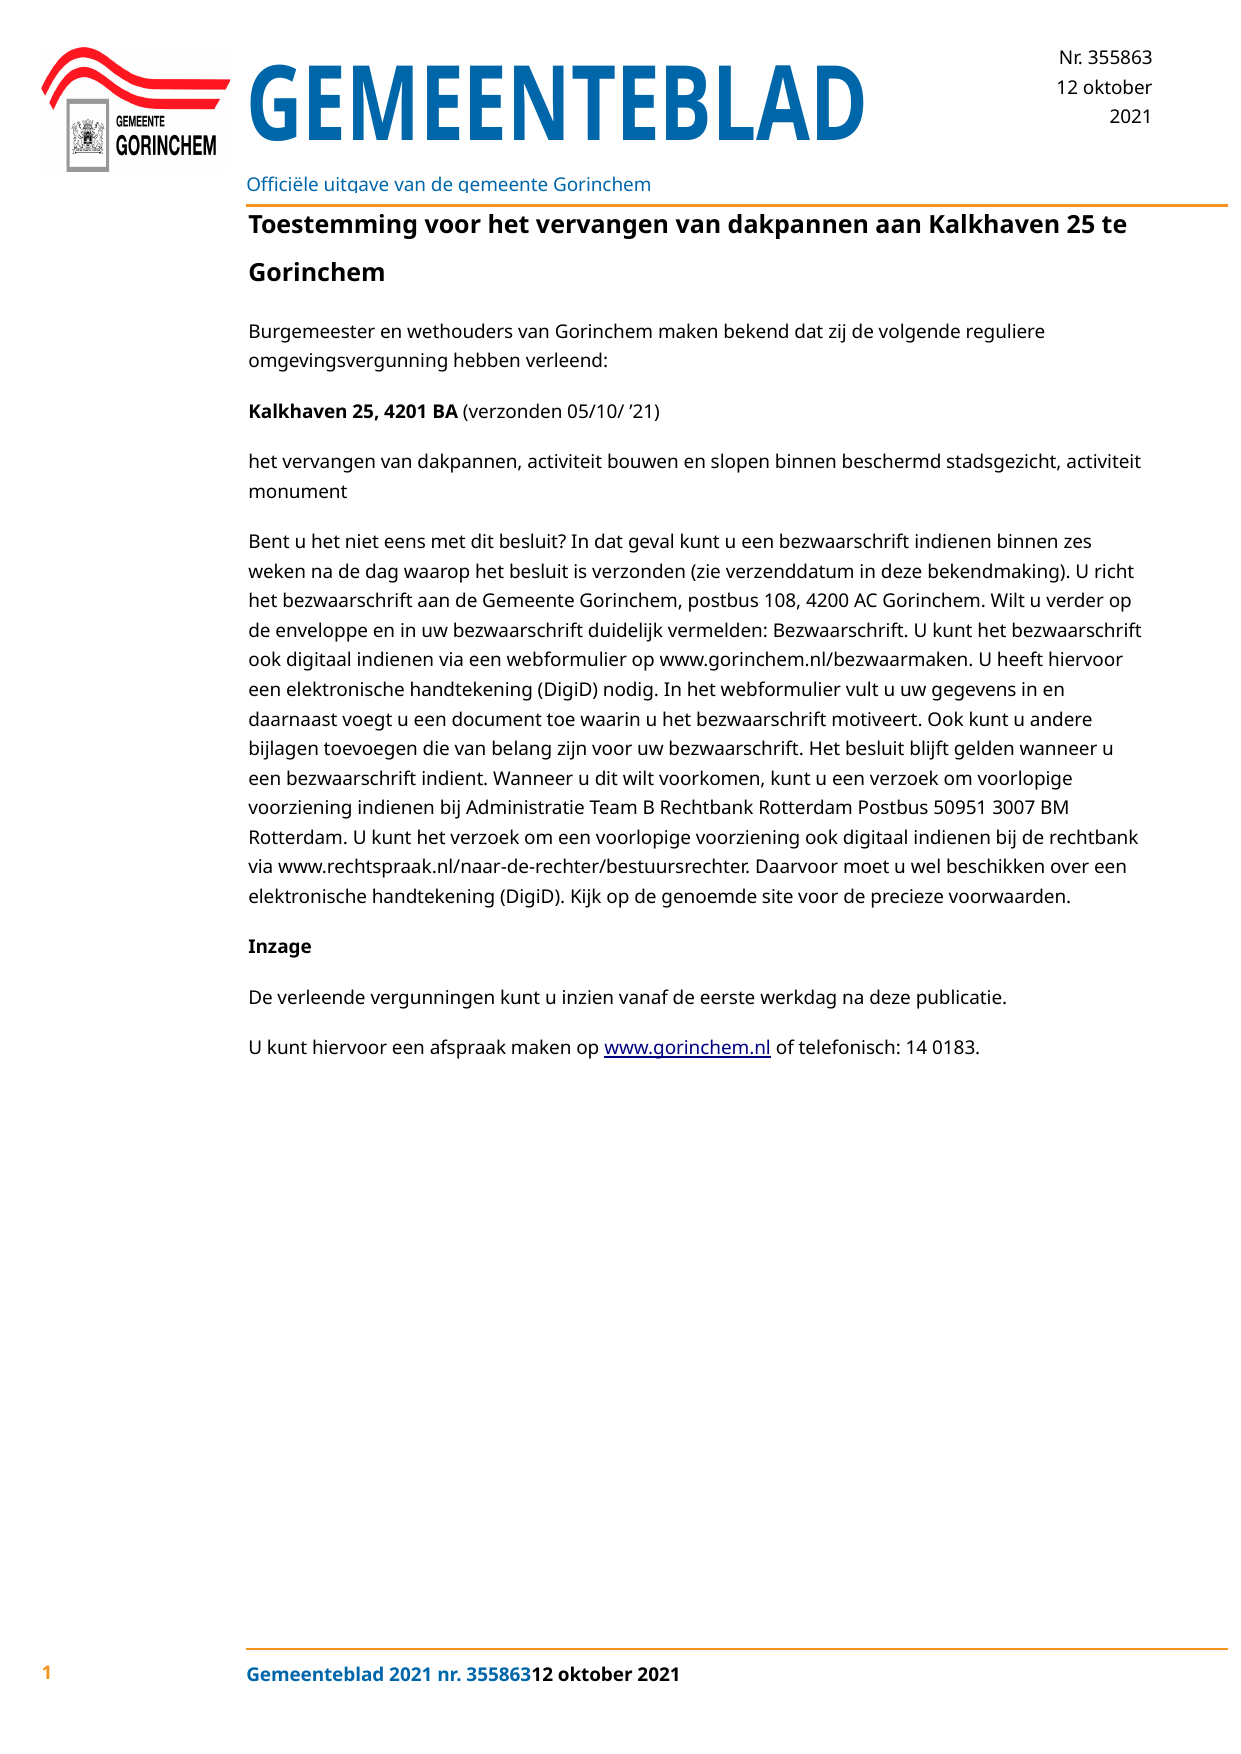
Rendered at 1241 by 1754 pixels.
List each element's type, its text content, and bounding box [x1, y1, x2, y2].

text Toestemming voor het vervangen van dakpannen aan Kalkhaven 25 te Gorinchem [248, 207, 1152, 288]
picture [41, 47, 231, 172]
text Bent u het niet eens met dit besluit? In dat geval kunt u een bezwaarschrift indienen binnen zes weken na de dag waarop het besluit is verzonden (zie verzenddatum in deze bekendmaking). U richt het bezwaarschrift aan de Gemeente Gorinchem, postbus 108, 4200 AC Gorinchem. Wilt u verder op de enveloppe en in uw bezwaarschrift duidelijk vermelden: Bezwaarschrift. U kunt het bezwaarschrift ook digitaal indienen via een webformulier op www.gorinchem.nl/bezwaarmaken. U heeft hiervoor een elektronische handtekening (DigiD) nodig. In het webformulier vult u uw gegevens in en daarnaast voegt u een document toe waarin u het bezwaarschrift motiveert. Ook kunt u andere bijlagen toevoegen die van belang zijn voor uw bezwaarschrift. Het besluit blijft gelden wanneer u een bezwaarschrift indient. Wanneer u dit wilt voorkomen, kunt u een verzoek om voorlopige voorziening indienen bij Administratie Team B Rechtbank Rotterdam Postbus 50951 3007 BM Rotterdam. U kunt het verzoek om een voorlopige voorziening ook digitaal indienen bij de rechtbank via www.rechtspraak.nl/naar-de-rechter/bestuursrechter. Daarvoor moet u wel beschikken over een elektronische handtekening (DigiD). Kijk op de genoemde site voor de precieze voorwaarden. [248, 528, 1152, 909]
text Burgemeester en wethouders van Gorinchem maken bekend dat zij de volgende reguliere omgevingsvergunning hebben verleend: [248, 318, 1152, 373]
text het vervangen van dakpannen, activiteit bouwen en slopen binnen beschermd stadsgezicht, activiteit monument [248, 448, 1152, 504]
text U kunt hiervoor een afspraak maken op www.gorinchem.nl of telefonisch: 14 0183. [248, 1034, 1152, 1060]
text Inzage [248, 934, 1152, 959]
text Kalkhaven 25, 4201 BA (verzonden 05/10/ ’21) [248, 398, 1152, 424]
text De verleende vergunningen kunt u inzien vanaf de eerste werkdag na deze publicatie. [248, 984, 1152, 1010]
